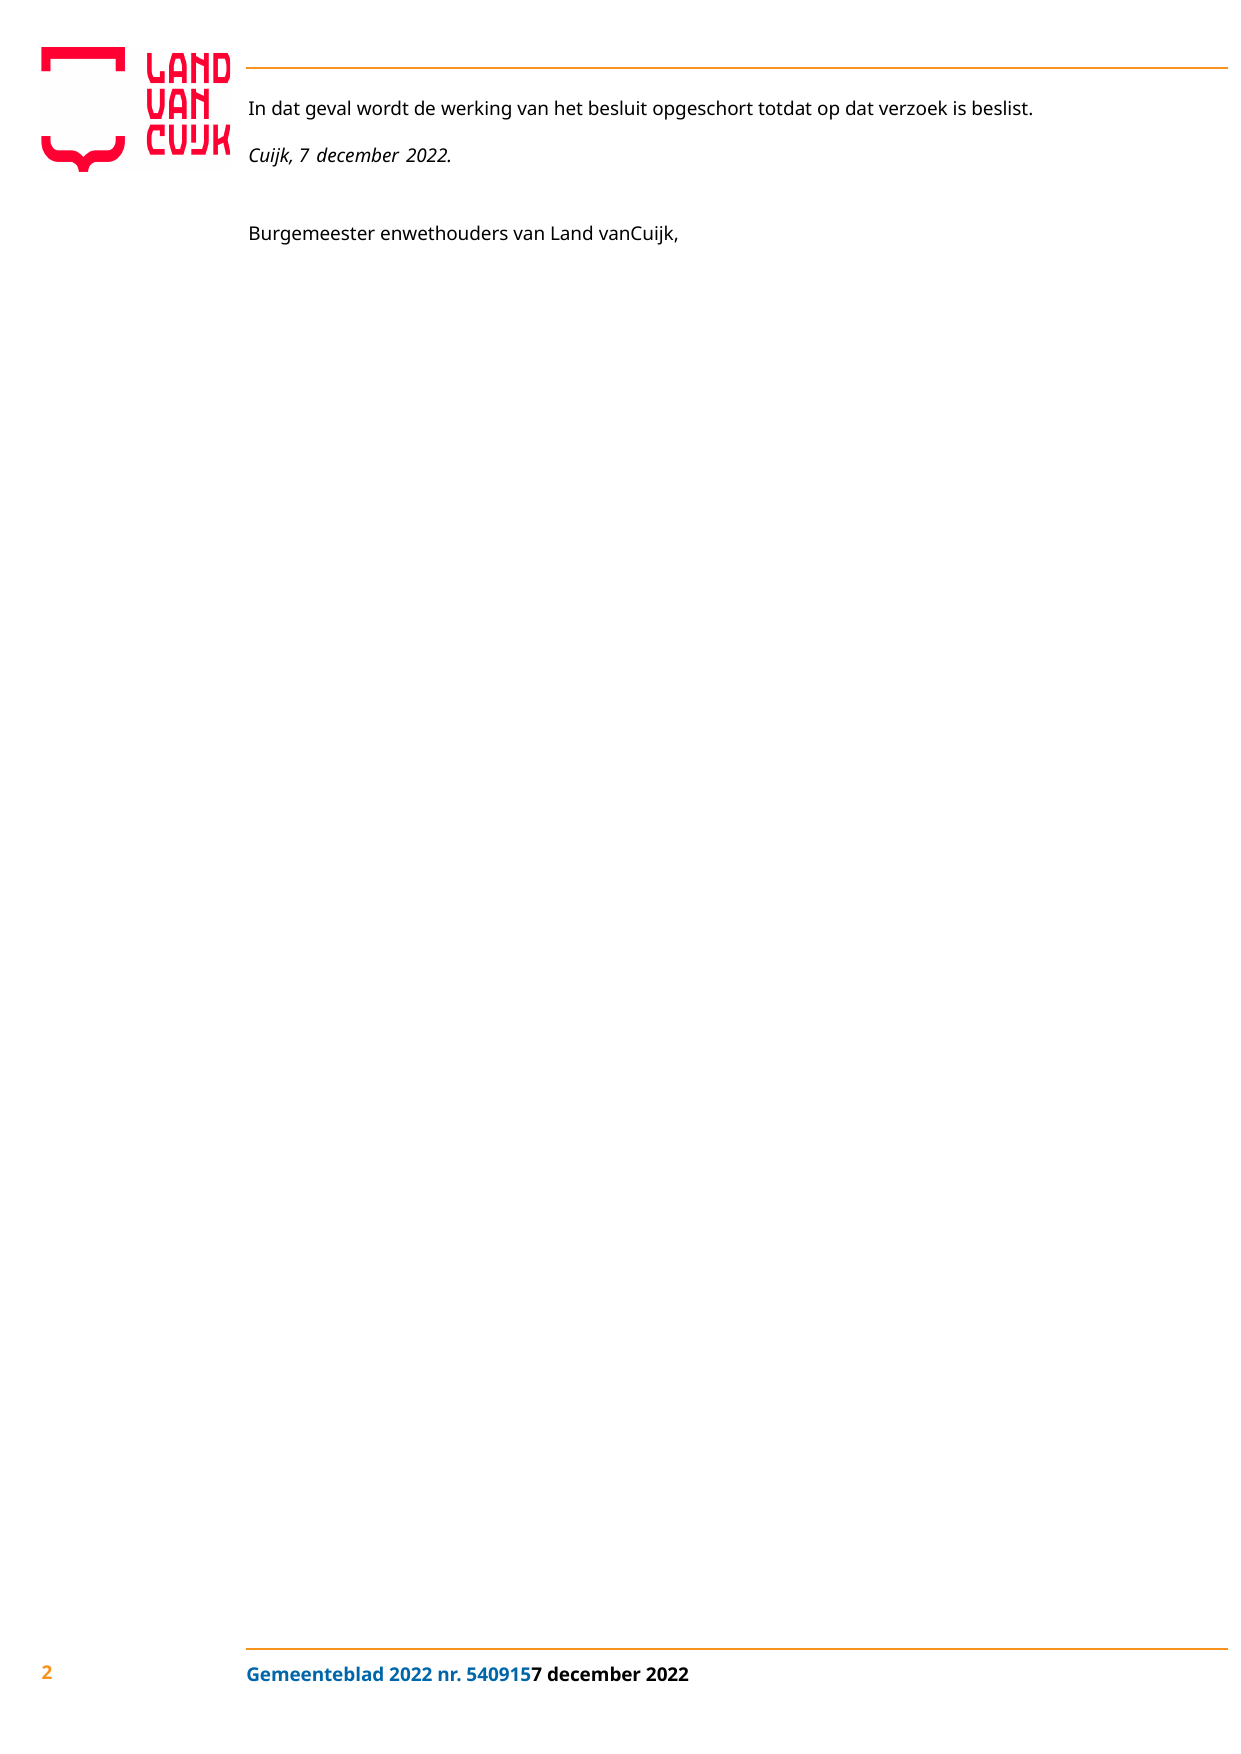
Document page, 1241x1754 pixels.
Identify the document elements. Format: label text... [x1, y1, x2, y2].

text In dat geval wordt de werking van het besluit opgeschort totdat op dat verzoek is beslist. [248, 95, 1152, 121]
picture [41, 47, 231, 172]
text Burgemeester enwethouders van Land vanCuijk, [248, 220, 1152, 246]
text Cuijk, 7 december 2022. [248, 143, 1152, 168]
